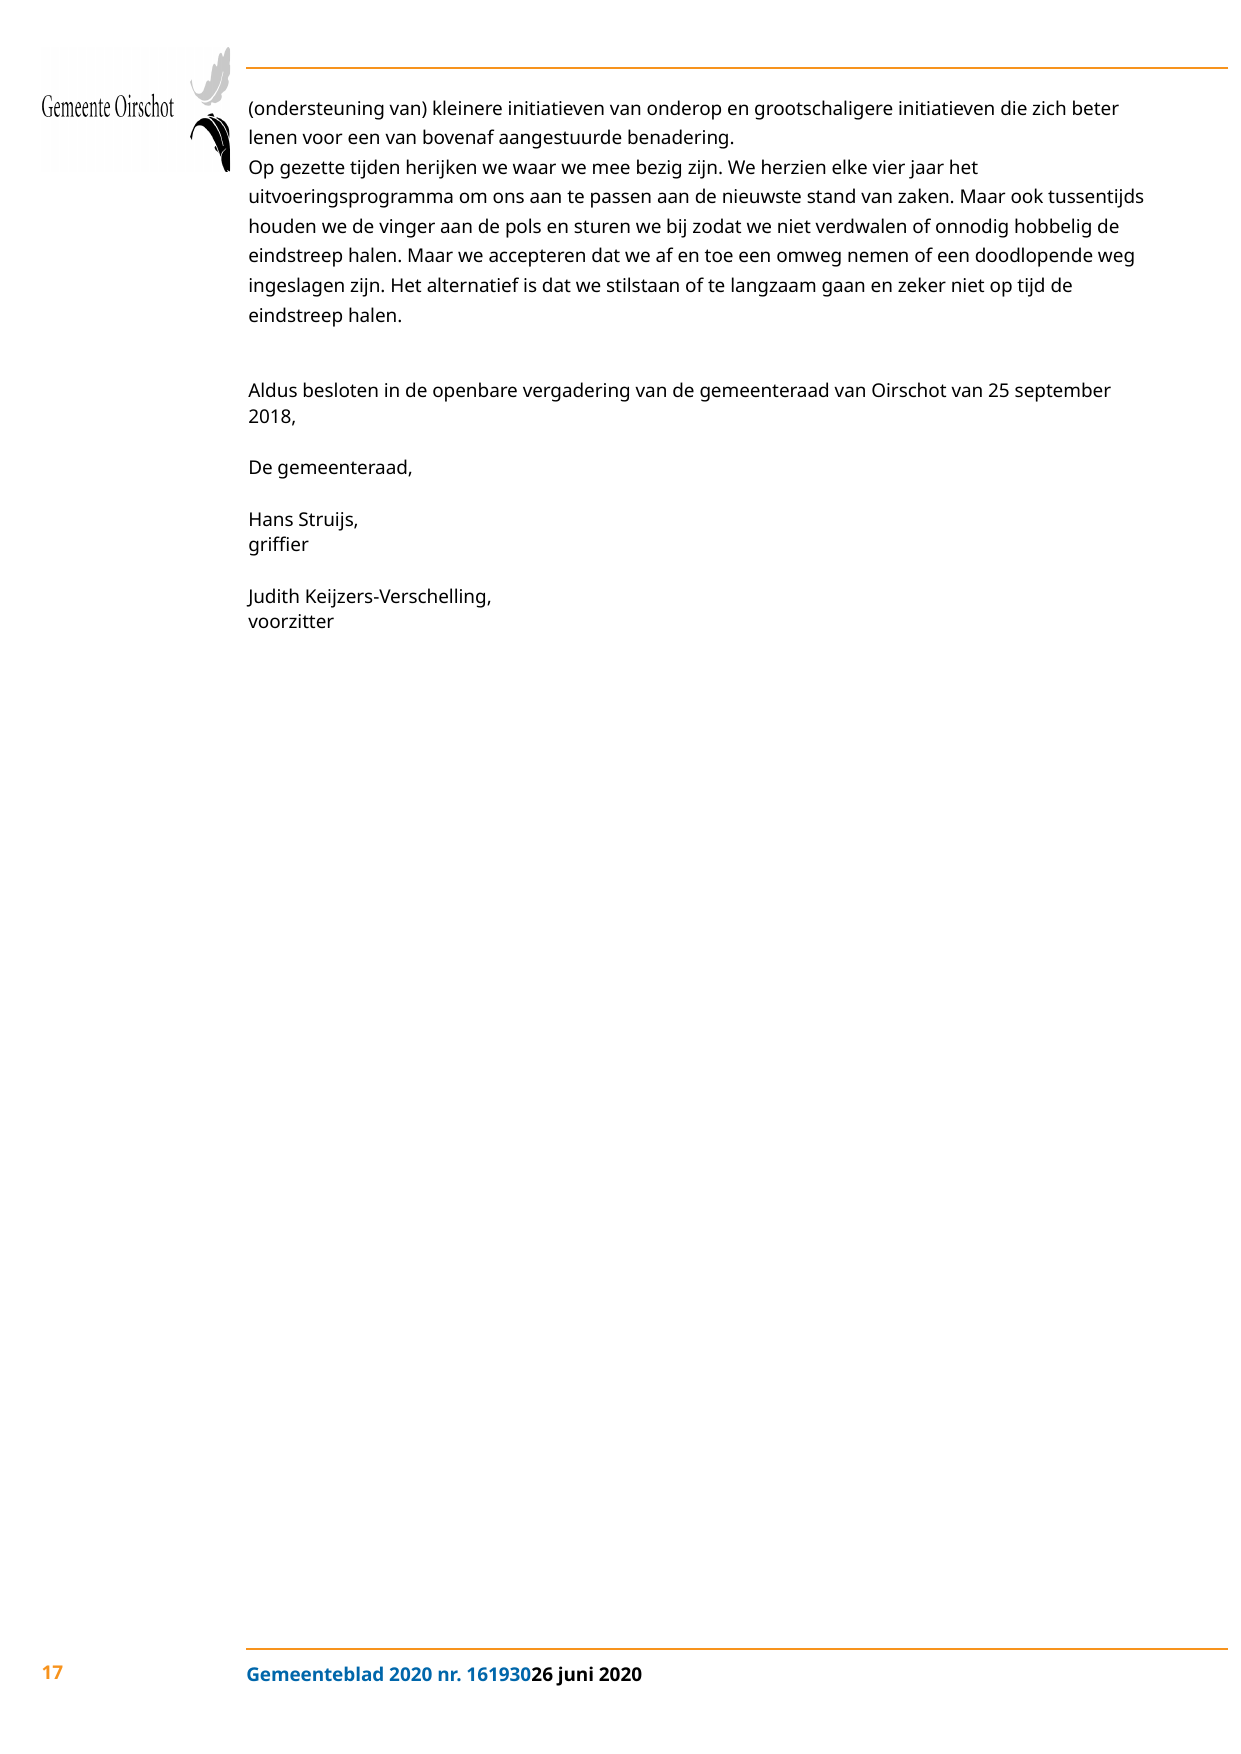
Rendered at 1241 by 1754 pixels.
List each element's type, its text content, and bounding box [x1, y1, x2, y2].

text Judith Keijzers-Verschelling, [248, 583, 1152, 609]
text voorzitter [248, 609, 1152, 634]
text Hans Struijs, [248, 506, 1152, 531]
text Op gezette tijden herijken we waar we mee bezig zijn. We herzien elke vier jaar het uitvoeringsprogramma om ons aan te passen aan de nieuwste stand van zaken. Maar ook tussentijds houden we de vinger aan de pols en sturen we bij zodat we niet verdwalen of onnodig hobbelig de eindstreep halen. Maar we accepteren dat we af en toe een omweg nemen of een doodlopende weg ingeslagen zijn. Het alternatief is dat we stilstaan of te langzaam gaan en zeker niet op tijd de eindstreep halen. [248, 154, 1152, 328]
text De gemeenteraad, [248, 454, 1152, 480]
text (ondersteuning van) kleinere initiatieven van onderop en grootschaligere initiatieven die zich beter lenen voor een van bovenaf aangestuurde benadering. [248, 95, 1152, 150]
text Aldus besloten in de openbare vergadering van de gemeenteraad van Oirschot van 25 september 2018, [248, 377, 1152, 428]
text griffier [248, 531, 1152, 557]
picture [41, 47, 231, 172]
